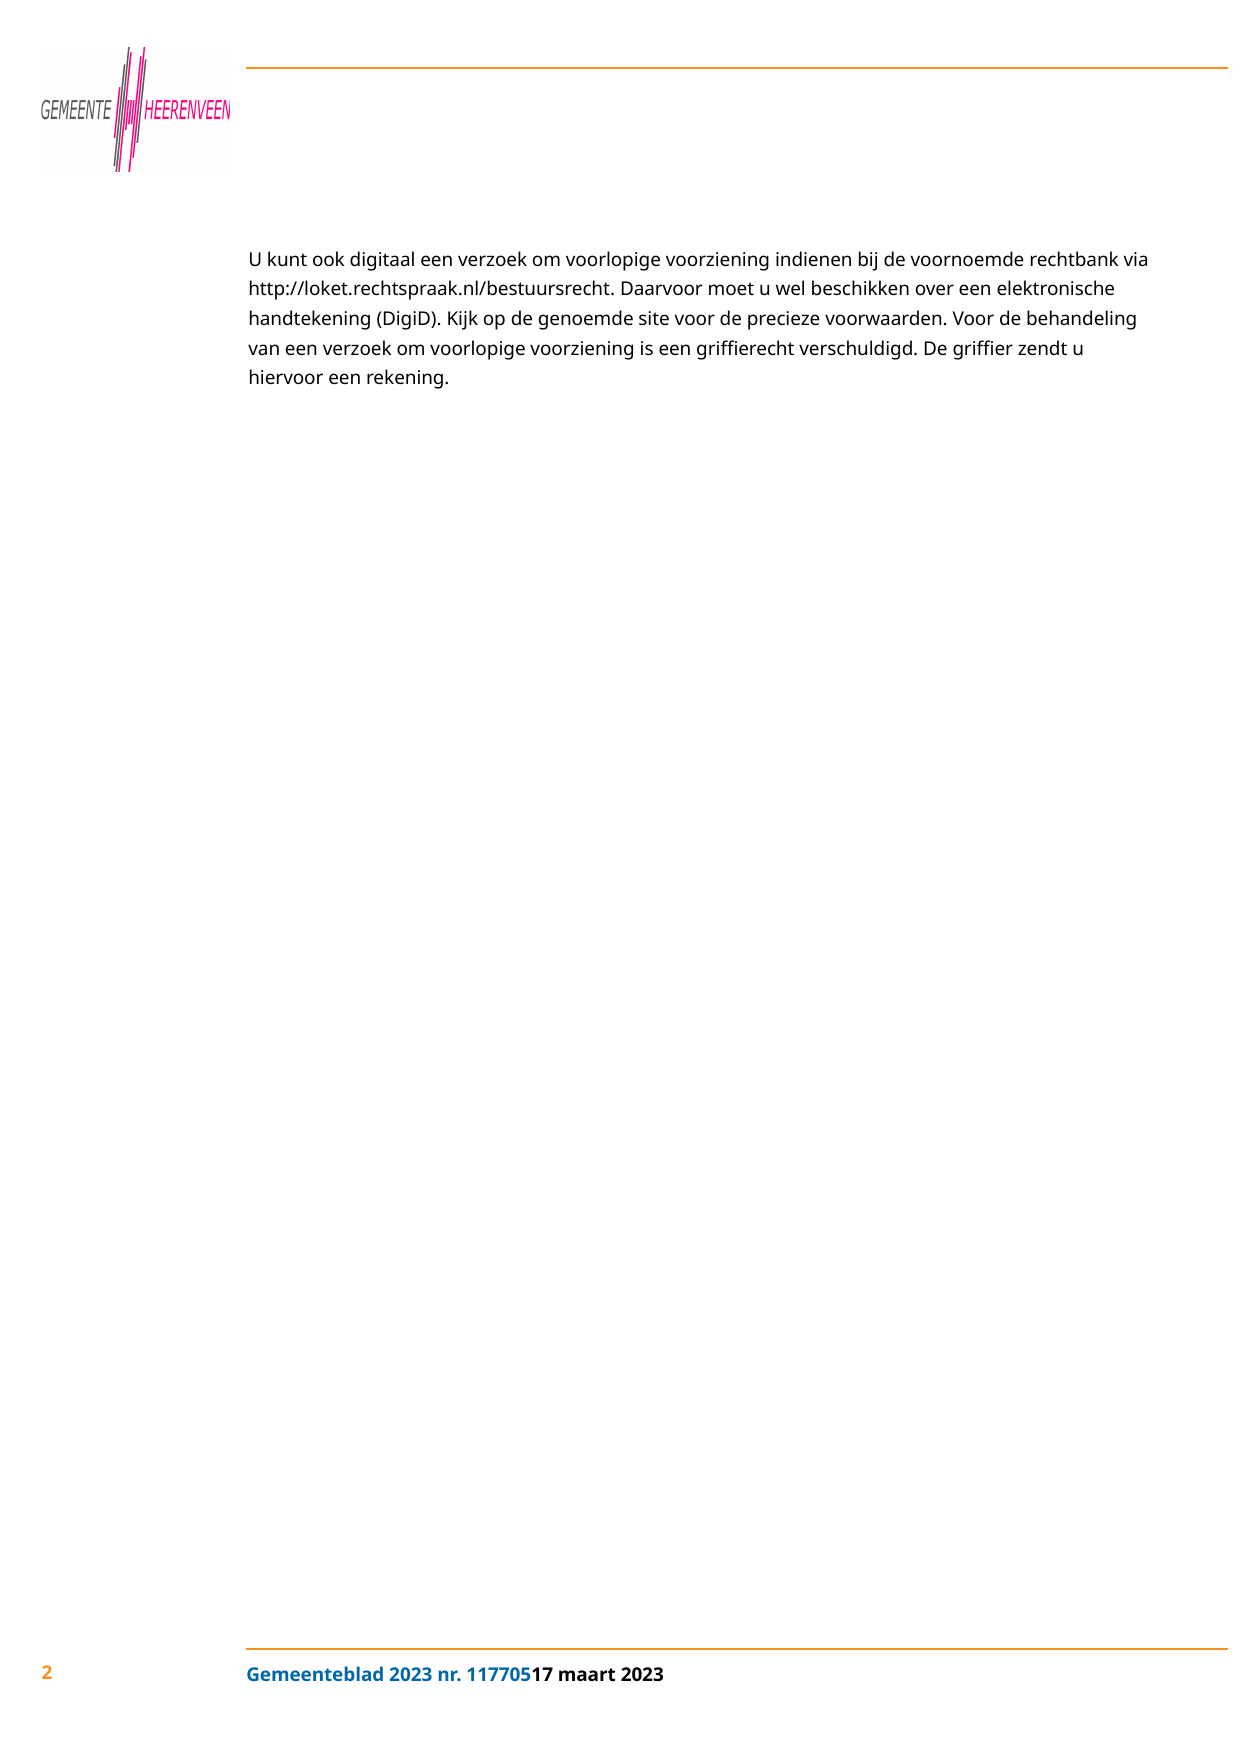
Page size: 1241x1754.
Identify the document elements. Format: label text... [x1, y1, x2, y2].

text U kunt ook digitaal een verzoek om voorlopige voorziening indienen bij de voornoemde rechtbank via http://loket.rechtspraak.nl/bestuursrecht. Daarvoor moet u wel beschikken over een elektronische handtekening (DigiD). Kijk op de genoemde site voor de precieze voorwaarden. Voor de behandeling van een verzoek om voorlopige voorziening is een griffierecht verschuldigd. De griffier zendt u hiervoor een rekening. [248, 246, 1152, 390]
picture [41, 47, 231, 172]
